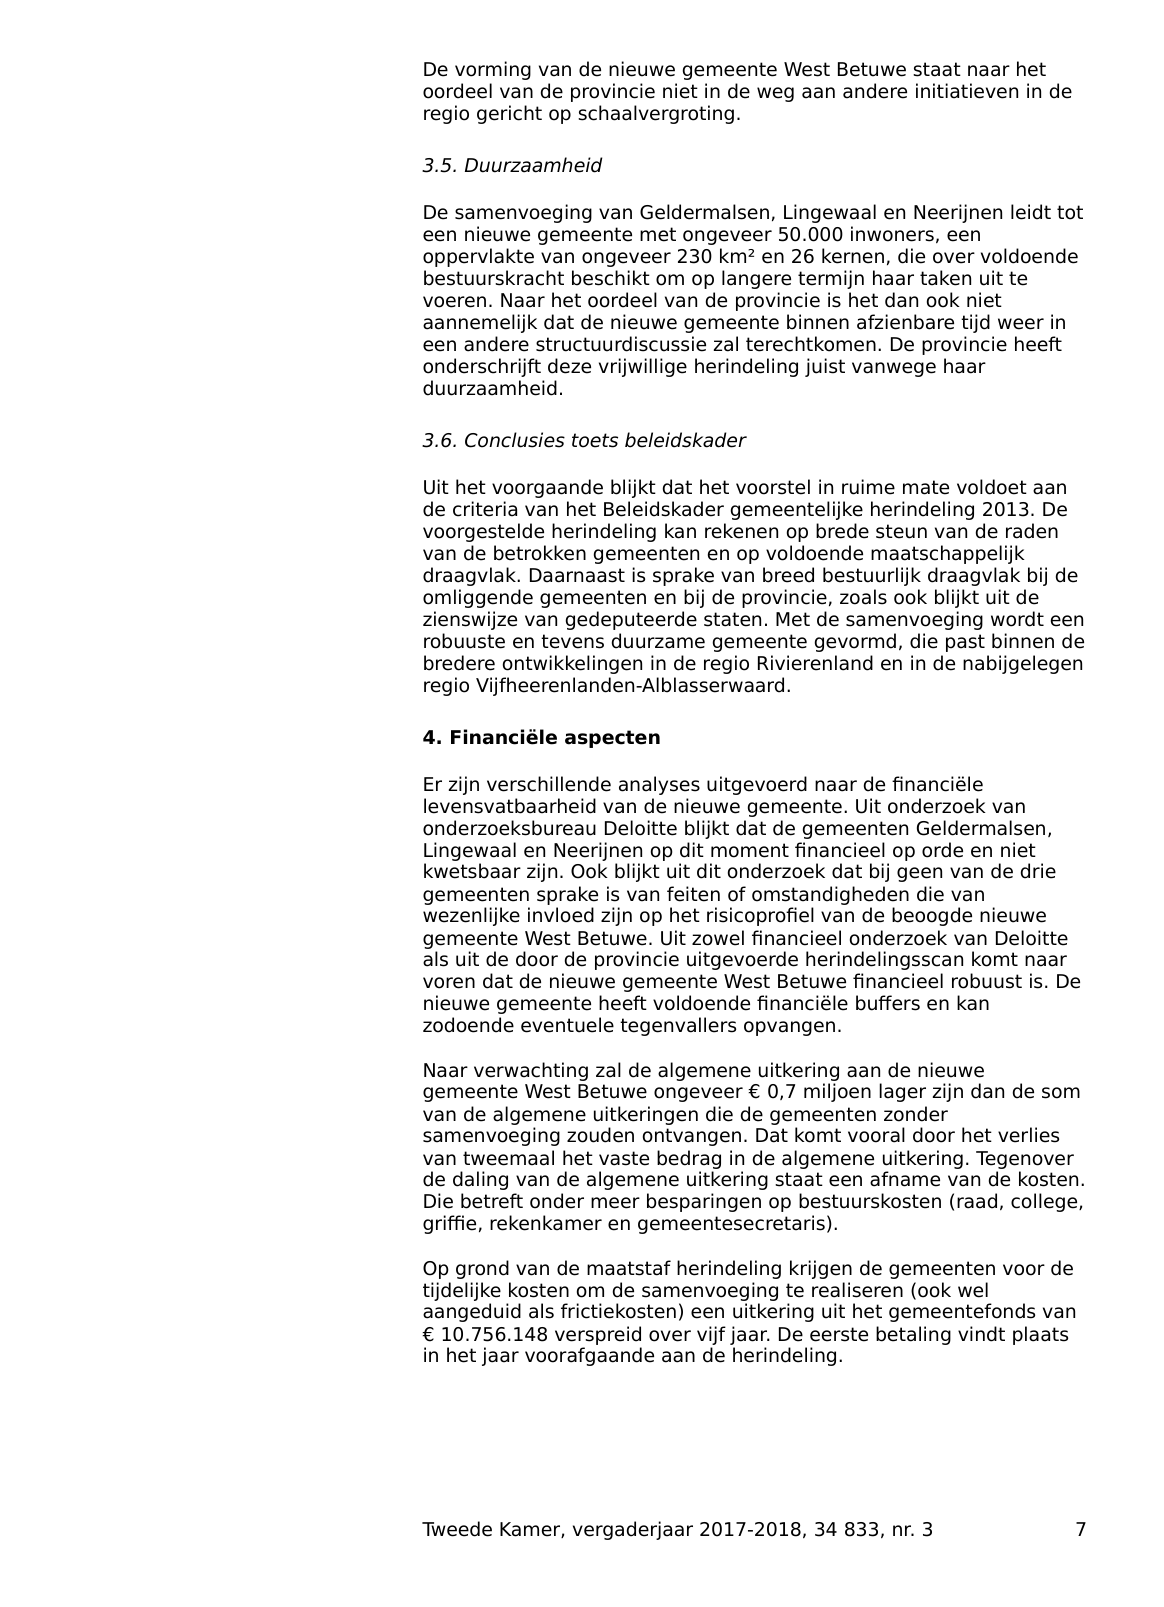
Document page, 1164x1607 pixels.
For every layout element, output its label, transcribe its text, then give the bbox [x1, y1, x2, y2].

text Op grond van de maatstaf herindeling krijgen de gemeenten voor de tijdelijke kosten om de samenvoeging te realiseren (ook wel aangeduid als frictiekosten) een uitkering uit het gemeentefonds van € 10.756.148 verspreid over vijf jaar. De eerste betaling vindt plaats in het jaar voorafgaande aan de herindeling. [422, 1257, 1087, 1367]
text Uit het voorgaande blijkt dat het voorstel in ruime mate voldoet aan de criteria van het Beleidskader gemeentelijke herindeling 2013. De voorgestelde herindeling kan rekenen op brede steun van de raden van de betrokken gemeenten en op voldoende maatschappelijk draagvlak. Daarnaast is sprake van breed bestuurlijk draagvlak bij de omliggende gemeenten en bij de provincie, zoals ook blijkt uit de zienswijze van gedeputeerde staten. Met de samenvoeging wordt een robuuste en tevens duurzame gemeente gevormd, die past binnen de bredere ontwikkelingen in de regio Rivierenland en in de nabijgelegen regio Vijfheerenlanden-Alblasserwaard. [422, 477, 1087, 697]
subtitle 3.6. Conclusies toets beleidskader [422, 430, 1087, 452]
subtitle 4. Financiële aspecten [422, 727, 1087, 748]
text De vorming van de nieuwe gemeente West Betuwe staat naar het oordeel van de provincie niet in de weg aan andere initiatieven in de regio gericht op schaalvergroting. [422, 59, 1087, 125]
text Naar verwachting zal de algemene uitkering aan de nieuwe gemeente West Betuwe ongeveer € 0,7 miljoen lager zijn dan de som van de algemene uitkeringen die de gemeenten zonder samenvoeging zouden ontvangen. Dat komt vooral door het verlies van tweemaal het vaste bedrag in de algemene uitkering. Tegenover de daling van de algemene uitkering staat een afname van de kosten. Die betreft onder meer besparingen op bestuurskosten (raad, college, griffie, rekenkamer en gemeentesecretaris). [422, 1059, 1087, 1235]
text Er zijn verschillende analyses uitgevoerd naar de financiële levensvatbaarheid van de nieuwe gemeente. Uit onderzoek van onderzoeksbureau Deloitte blijkt dat de gemeenten Geldermalsen, Lingewaal en Neerijnen op dit moment financieel op orde en niet kwetsbaar zijn. Ook blijkt uit dit onderzoek dat bij geen van de drie gemeenten sprake is van feiten of omstandigheden die van wezenlijke invloed zijn op het risicoprofiel van de beoogde nieuwe gemeente West Betuwe. Uit zowel financieel onderzoek van Deloitte als uit de door de provincie uitgevoerde herindelingsscan komt naar voren dat de nieuwe gemeente West Betuwe financieel robuust is. De nieuwe gemeente heeft voldoende financiële buffers en kan zodoende eventuele tegenvallers opvangen. [422, 773, 1087, 1037]
subtitle 3.5. Duurzaamheid [422, 155, 1087, 177]
text De samenvoeging van Geldermalsen, Lingewaal en Neerijnen leidt tot een nieuwe gemeente met ongeveer 50.000 inwoners, een oppervlakte van ongeveer 230 km² en 26 kernen, die over voldoende bestuurskracht beschikt om op langere termijn haar taken uit te voeren. Naar het oordeel van de provincie is het dan ook niet aannemelijk dat de nieuwe gemeente binnen afzienbare tijd weer in een andere structuurdiscussie zal terechtkomen. De provincie heeft onderschrijft deze vrijwillige herindeling juist vanwege haar duurzaamheid. [422, 202, 1087, 400]
